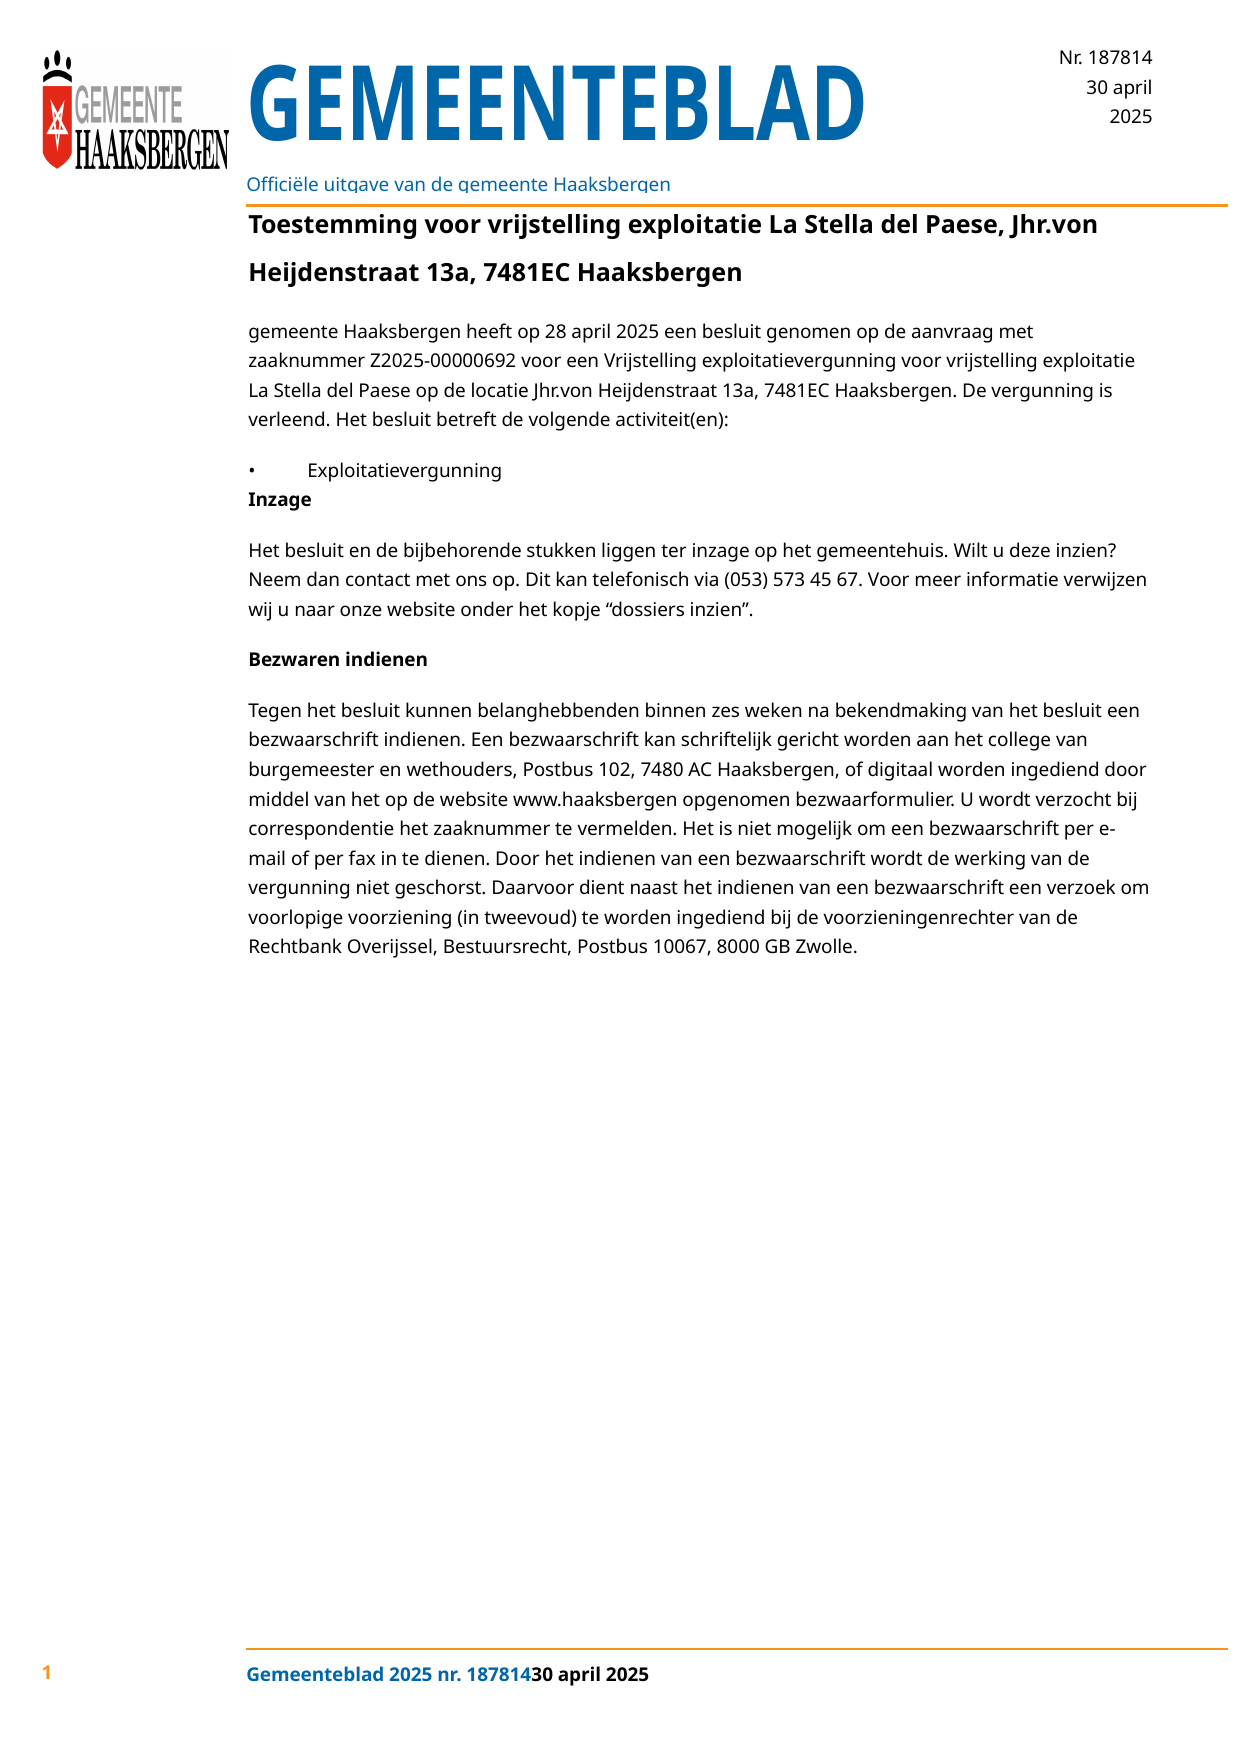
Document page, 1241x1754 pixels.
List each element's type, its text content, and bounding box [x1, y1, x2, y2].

text Toestemming voor vrijstelling exploitatie La Stella del Paese, Jhr.von Heijdenstraat 13a, 7481EC Haaksbergen [248, 207, 1152, 288]
text gemeente Haaksbergen heeft op 28 april 2025 een besluit genomen op de aanvraag met zaaknummer Z2025-00000692 voor een Vrijstelling exploitatievergunning voor vrijstelling exploitatie La Stella del Paese op de locatie Jhr.von Heijdenstraat 13a, 7481EC Haaksbergen. De vergunning is verleend. Het besluit betreft de volgende activiteit(en): [248, 318, 1152, 432]
picture [41, 47, 231, 172]
text Inzage [248, 487, 1152, 512]
text Tegen het besluit kunnen belanghebbenden binnen zes weken na bekendmaking van het besluit een bezwaarschrift indienen. Een bezwaarschrift kan schriftelijk gericht worden aan het college van burgemeester en wethouders, Postbus 102, 7480 AC Haaksbergen, of digitaal worden ingediend door middel van het op de website www.haaksbergen opgenomen bezwaarformulier. U wordt verzocht bij correspondentie het zaaknummer te vermelden. Het is niet mogelijk om een bezwaarschrift per e-mail of per fax in te dienen. Door het indienen van een bezwaarschrift wordt de werking van de vergunning niet geschorst. Daarvoor dient naast het indienen van een bezwaarschrift een verzoek om voorlopige voorziening (in tweevoud) te worden ingediend bij de voorzieningenrechter van de Rechtbank Overijssel, Bestuursrecht, Postbus 10067, 8000 GB Zwolle. [248, 697, 1152, 959]
text Bezwaren indienen [248, 647, 1152, 672]
text Het besluit en de bijbehorende stukken liggen ter inzage op het gemeentehuis. Wilt u deze inzien? Neem dan contact met ons op. Dit kan telefonisch via (053) 573 45 67. Voor meer informatie verwijzen wij u naar onze website onder het kopje “dossiers inzien”. [248, 537, 1152, 622]
list Exploitatievergunning [248, 457, 1152, 483]
